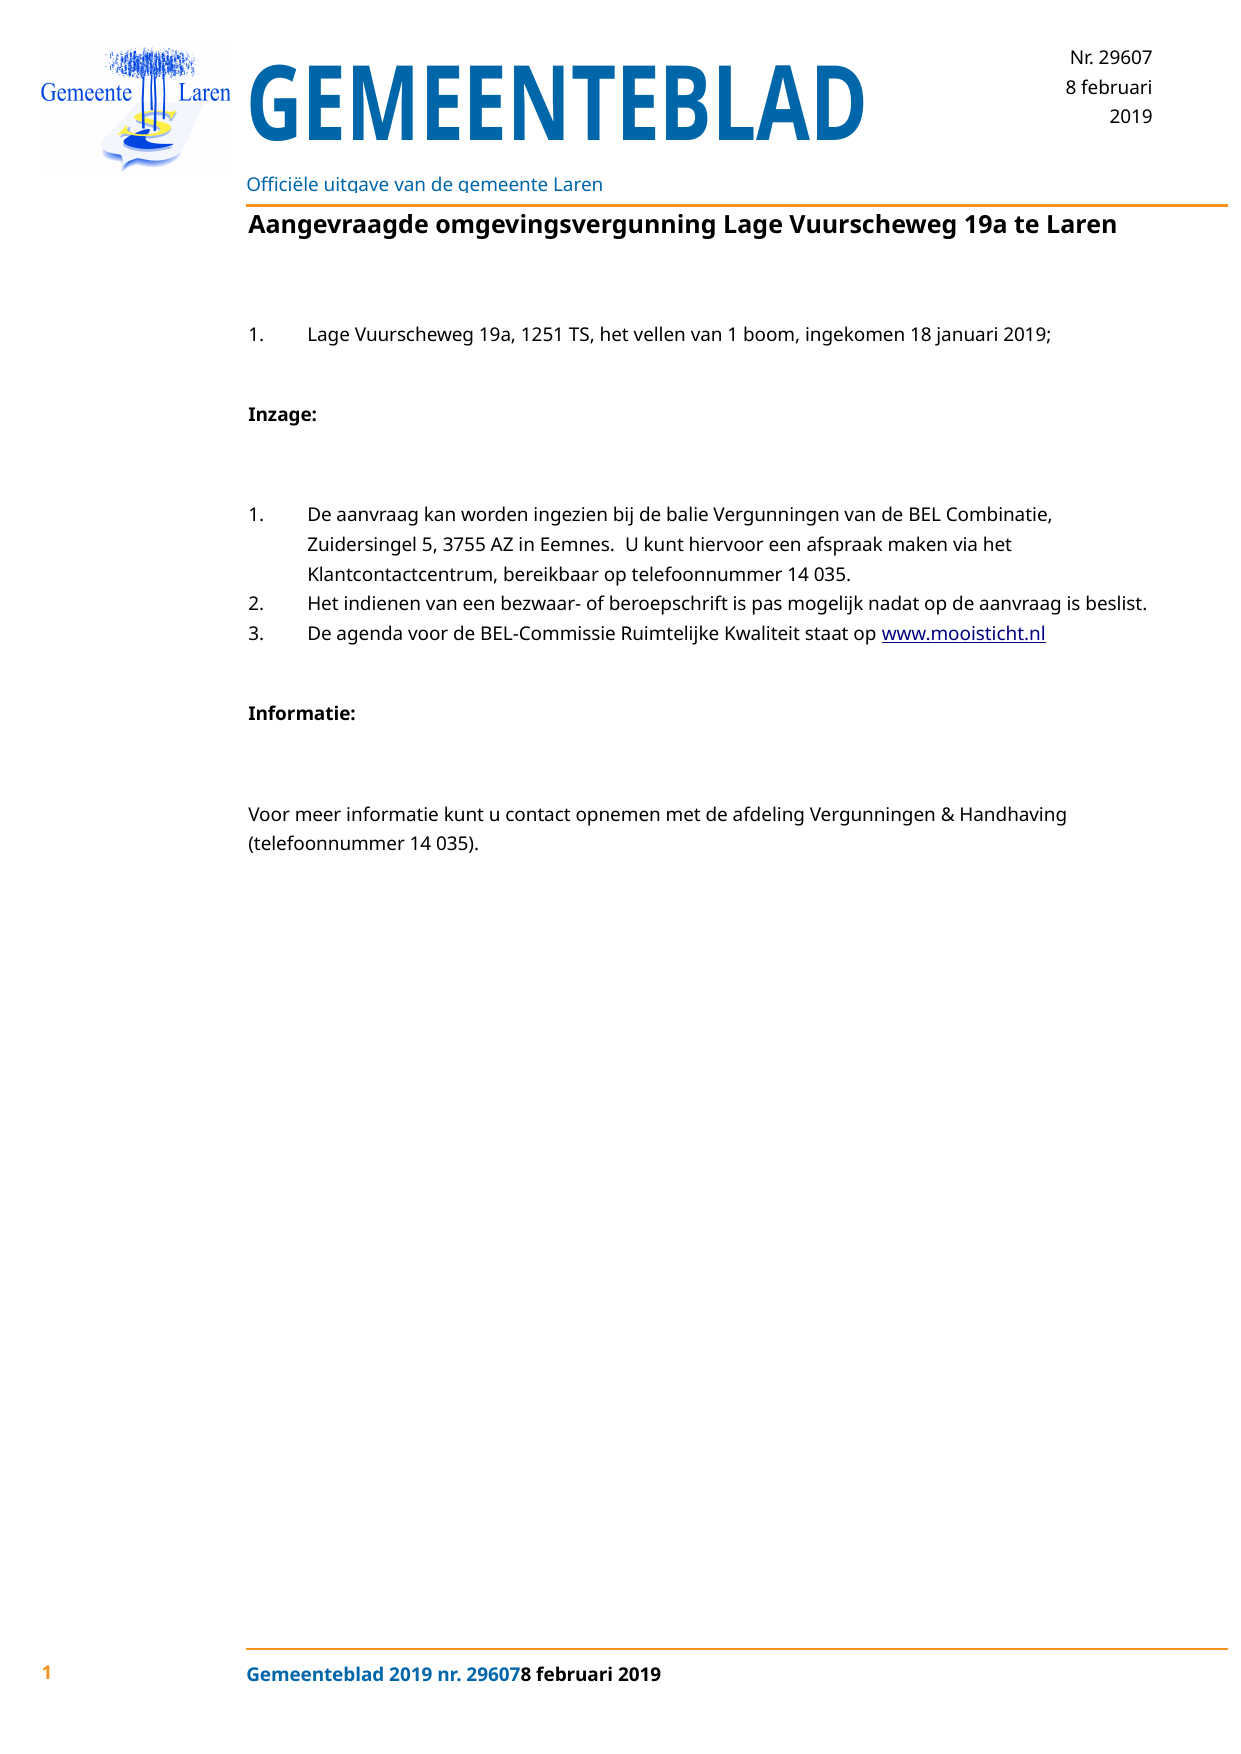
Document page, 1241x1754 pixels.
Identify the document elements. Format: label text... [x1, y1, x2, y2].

text Informatie: [248, 700, 1152, 726]
list De aanvraag kan worden ingezien bij de balie Vergunningen van de BEL Combinatie, Zuidersingel 5, 3755 AZ in Eemnes. U kunt hiervoor een afspraak maken via het Klantcontactcentrum, bereikbaar op telefoonnummer 14 035. [248, 502, 1152, 586]
picture [41, 47, 231, 172]
list Lage Vuurscheweg 19a, 1251 TS, het vellen van 1 boom, ingekomen 18 januari 2019; [248, 321, 1152, 346]
list Het indienen van een bezwaar- of beroepschrift is pas mogelijk nadat op de aanvraag is beslist. [248, 590, 1152, 616]
text Voor meer informatie kunt u contact opnemen met de afdeling Vergunningen & Handhaving (telefoonnummer 14 035). [248, 801, 1152, 856]
text Inzage: [248, 401, 1152, 426]
list De agenda voor de BEL-Commissie Ruimtelijke Kwaliteit staat op www.mooisticht.nl [248, 620, 1152, 646]
text Aangevraagde omgevingsvergunning Lage Vuurscheweg 19a te Laren [248, 207, 1152, 241]
